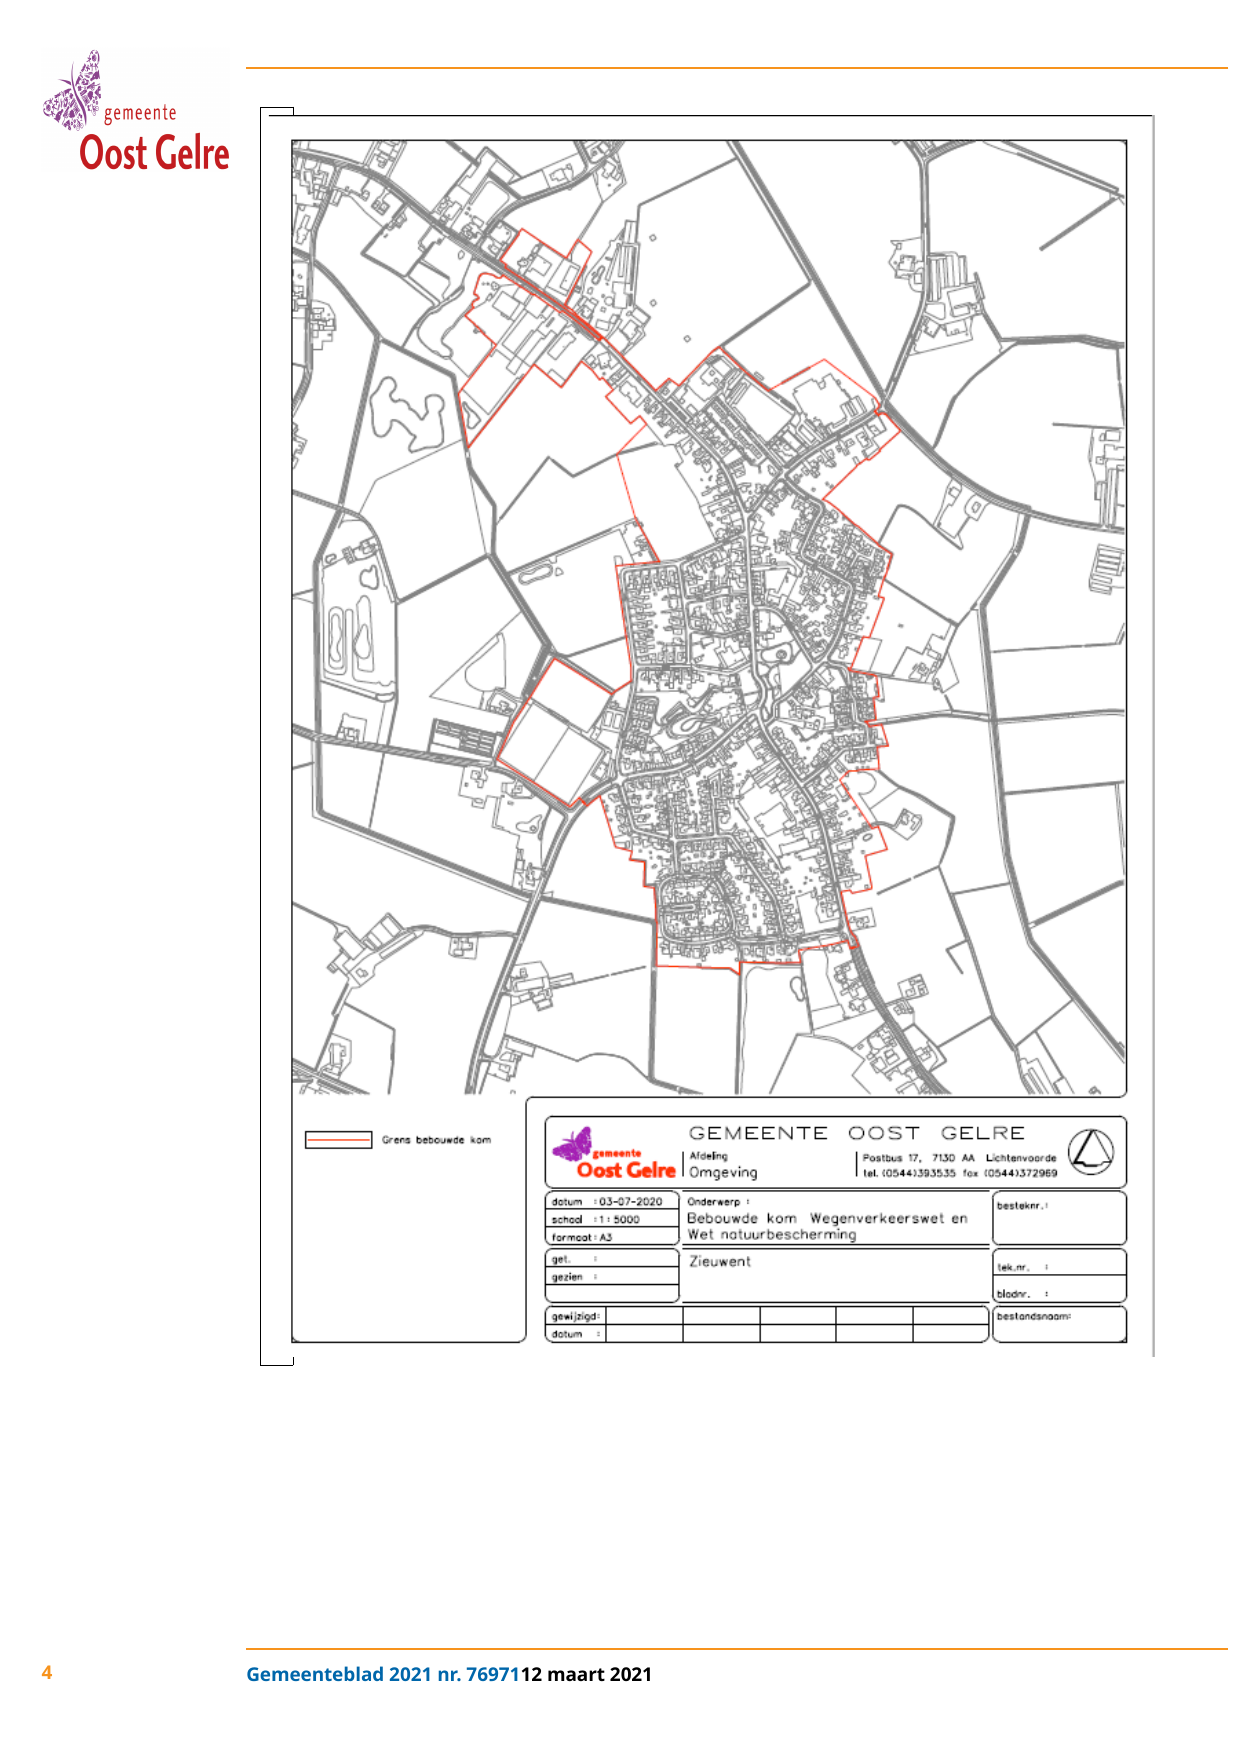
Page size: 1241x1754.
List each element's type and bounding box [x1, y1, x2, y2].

picture [41, 47, 231, 172]
picture [268, 115, 1155, 1357]
